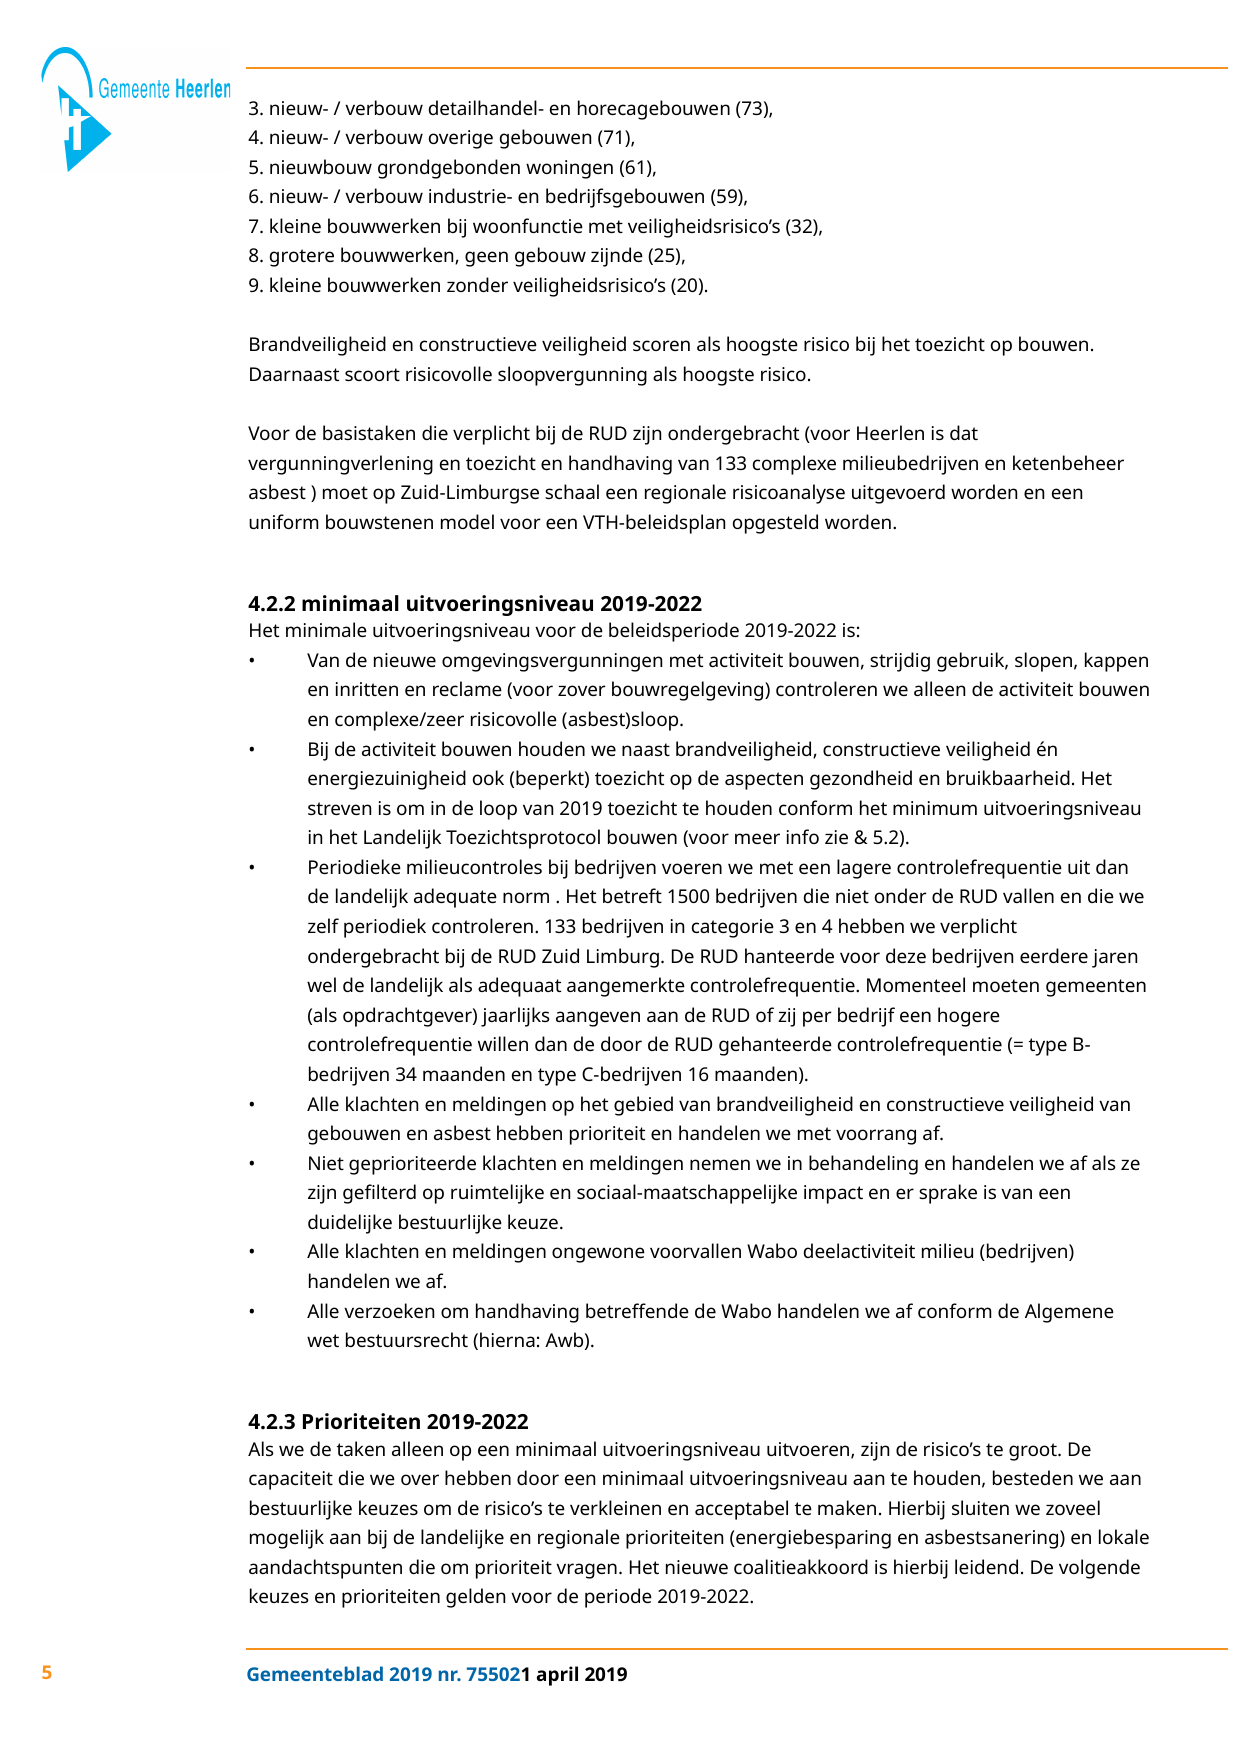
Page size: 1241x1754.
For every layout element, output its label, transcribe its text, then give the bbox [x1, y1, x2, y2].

text 4.2.2 minimaal uitvoeringsniveau 2019-2022 [248, 589, 1152, 617]
text Als we de taken alleen op een minimaal uitvoeringsniveau uitvoeren, zijn de risico’s te groot. De capaciteit die we over hebben door een minimaal uitvoeringsniveau aan te houden, besteden we aan bestuurlijke keuzes om de risico’s te verkleinen en acceptabel te maken. Hierbij sluiten we zoveel mogelijk aan bij de landelijke en regionale prioriteiten (energiebesparing en asbestsanering) en lokale aandachtspunten die om prioriteit vragen. Het nieuwe coalitieakkoord is hierbij leidend. De volgende keuzes en prioriteiten gelden voor de periode 2019-2022. [248, 1436, 1152, 1609]
text 9. kleine bouwwerken zonder veiligheidsrisico’s (20). [248, 272, 1152, 298]
text 3. nieuw- / verbouw detailhandel- en horecagebouwen (73), [248, 95, 1152, 121]
list Alle verzoeken om handhaving betreffende de Wabo handelen we af conform de Algemene wet bestuursrecht (hierna: Awb). [248, 1298, 1152, 1353]
text 6. nieuw- / verbouw industrie- en bedrijfsgebouwen (59), [248, 183, 1152, 209]
text 5. nieuwbouw grondgebonden woningen (61), [248, 154, 1152, 180]
picture [41, 47, 231, 172]
text Daarnaast scoort risicovolle sloopvergunning als hoogste risico. [248, 361, 1152, 387]
text Brandveiligheid en constructieve veiligheid scoren als hoogste risico bij het toezicht op bouwen. [248, 331, 1152, 357]
text Voor de basistaken die verplicht bij de RUD zijn ondergebracht (voor Heerlen is dat vergunningverlening en toezicht en handhaving van 133 complexe milieubedrijven en ketenbeheer asbest ) moet op Zuid-Limburgse schaal een regionale risicoanalyse uitgevoerd worden en een uniform bouwstenen model voor een VTH-beleidsplan opgesteld worden. [248, 420, 1152, 535]
picture [41, 47, 58, 70]
text 7. kleine bouwwerken bij woonfunctie met veiligheidsrisico’s (32), [248, 213, 1152, 239]
text 4. nieuw- / verbouw overige gebouwen (71), [248, 124, 1152, 150]
text 4.2.3 Prioriteiten 2019-2022 [248, 1407, 1152, 1436]
list Periodieke milieucontroles bij bedrijven voeren we met een lagere controlefrequentie uit dan de landelijk adequate norm . Het betreft 1500 bedrijven die niet onder de RUD vallen en die we zelf periodiek controleren. 133 bedrijven in categorie 3 en 4 hebben we verplicht ondergebracht bij de RUD Zuid Limburg. De RUD hanteerde voor deze bedrijven eerdere jaren wel de landelijk als adequaat aangemerkte controlefrequentie. Momenteel moeten gemeenten (als opdrachtgever) jaarlijks aangeven aan de RUD of zij per bedrijf een hogere controlefrequentie willen dan de door de RUD gehanteerde controlefrequentie (= type B-bedrijven 34 maanden en type C-bedrijven 16 maanden). [248, 854, 1152, 1087]
text Het minimale uitvoeringsniveau voor de beleidsperiode 2019-2022 is: [248, 617, 1152, 643]
list Alle klachten en meldingen op het gebied van brandveiligheid en constructieve veiligheid van gebouwen en asbest hebben prioriteit en handelen we met voorrang af. [248, 1091, 1152, 1146]
list Bij de activiteit bouwen houden we naast brandveiligheid, constructieve veiligheid én energiezuinigheid ook (beperkt) toezicht op de aspecten gezondheid en bruikbaarheid. Het streven is om in de loop van 2019 toezicht te houden conform het minimum uitvoeringsniveau in het Landelijk Toezichtsprotocol bouwen (voor meer info zie & 5.2). [248, 736, 1152, 850]
list Alle klachten en meldingen ongewone voorvallen Wabo deelactiviteit milieu (bedrijven) handelen we af. [248, 1239, 1152, 1294]
list Niet geprioriteerde klachten en meldingen nemen we in behandeling en handelen we af als ze zijn gefilterd op ruimtelijke en sociaal-maatschappelijke impact en er sprake is van een duidelijke bestuurlijke keuze. [248, 1150, 1152, 1235]
list Van de nieuwe omgevingsvergunningen met activiteit bouwen, strijdig gebruik, slopen, kappen en inritten en reclame (voor zover bouwregelgeving) controleren we alleen de activiteit bouwen en complexe/zeer risicovolle (asbest)sloop. [248, 647, 1152, 732]
text 8. grotere bouwwerken, geen gebouw zijnde (25), [248, 243, 1152, 268]
